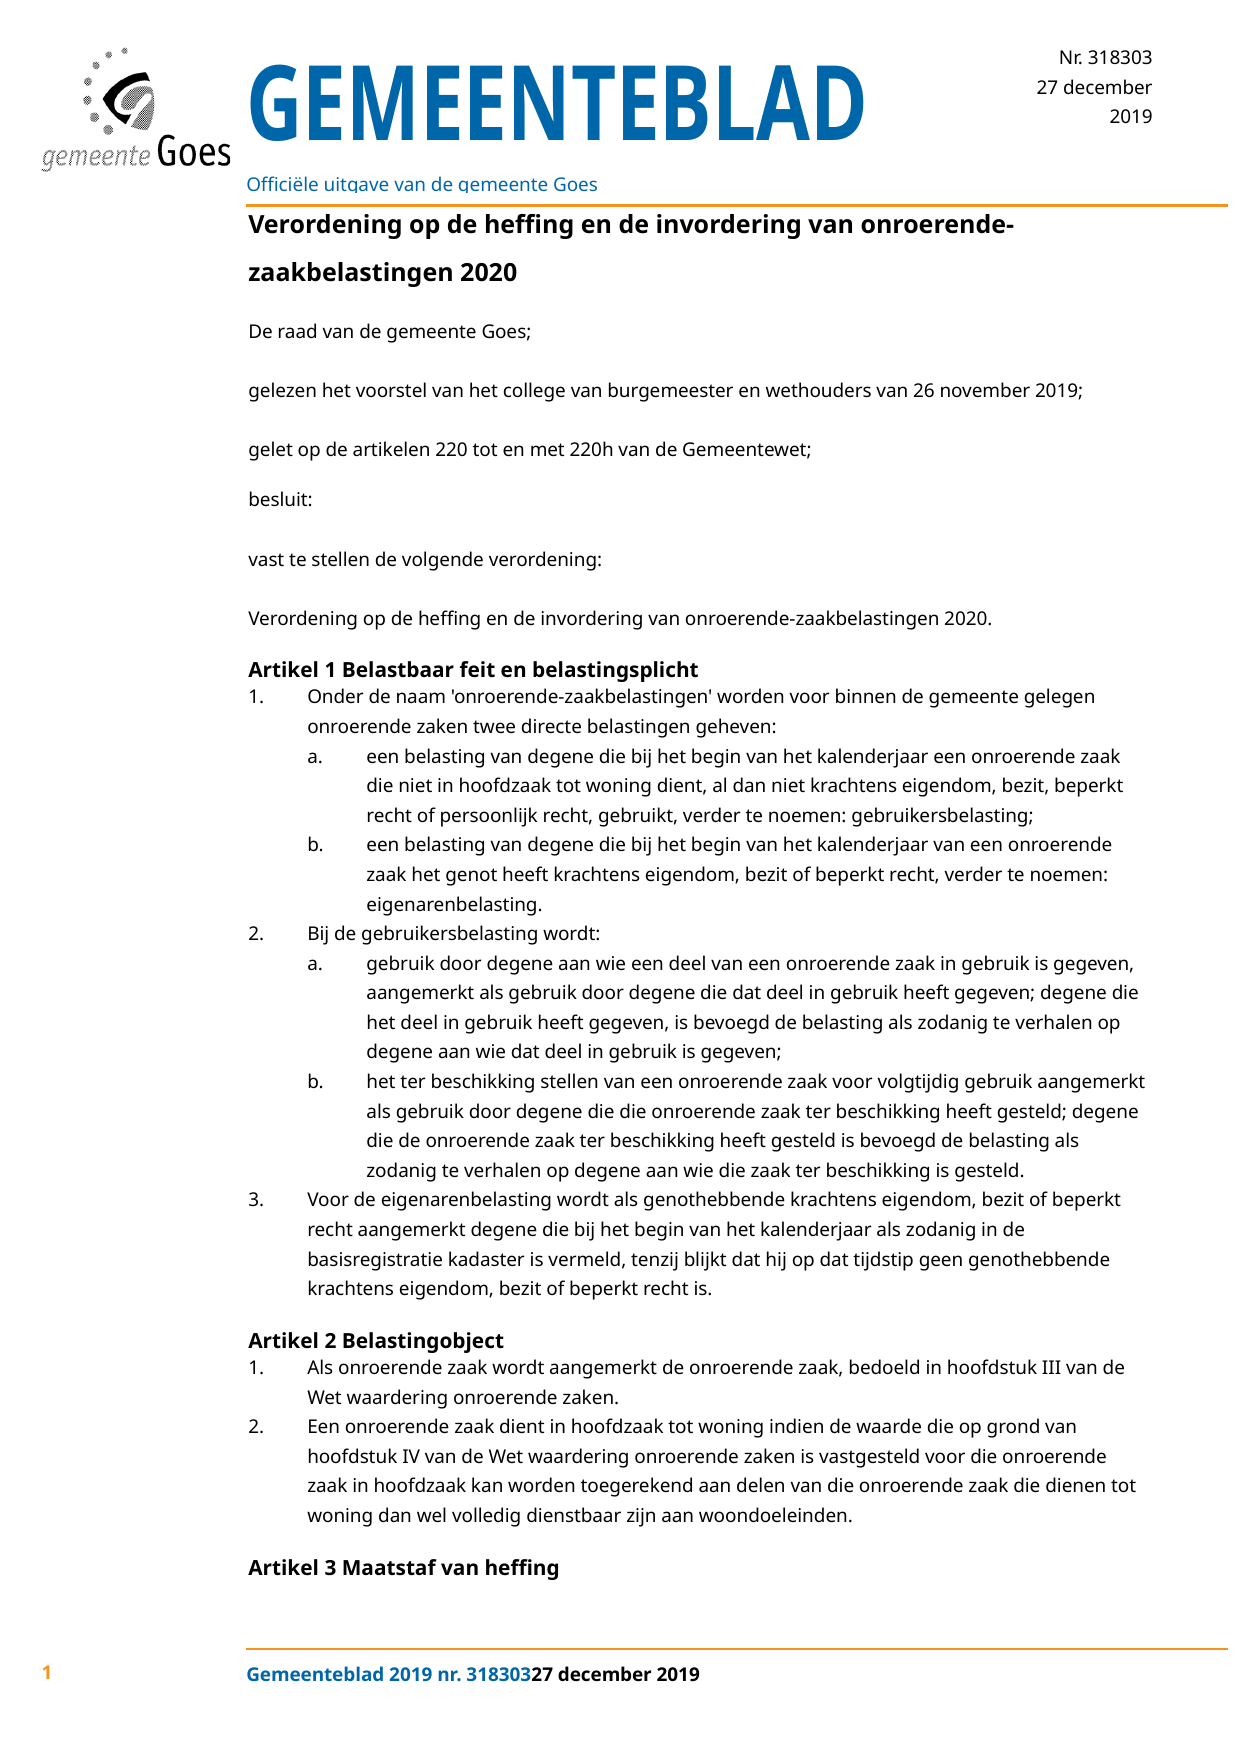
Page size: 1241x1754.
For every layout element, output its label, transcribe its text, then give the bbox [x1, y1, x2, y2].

text besluit: [248, 487, 1152, 512]
list Een onroerende zaak dient in hoofdzaak tot woning indien de waarde die op grond van hoofdstuk IV van de Wet waardering onroerende zaken is vastgesteld voor die onroerende zaak in hoofdzaak kan worden toegerekend aan delen van die onroerende zaak die dienen tot woning dan wel volledig dienstbaar zijn aan woondoeleinden. [248, 1413, 1152, 1528]
text Verordening op de heffing en de invordering van onroerende-zaakbelastingen 2020. [248, 605, 1152, 631]
text Verordening op de heffing en de invordering van onroerende-zaakbelastingen 2020 [248, 207, 1152, 288]
text De raad van de gemeente Goes; [248, 318, 1152, 344]
list het ter beschikking stellen van een onroerende zaak voor volgtijdig gebruik aangemerkt als gebruik door degene die die onroerende zaak ter beschikking heeft gesteld; degene die de onroerende zaak ter beschikking heeft gesteld is bevoegd de belasting als zodanig te verhalen op degene aan wie die zaak ter beschikking is gesteld. [307, 1068, 1152, 1183]
text gelet op de artikelen 220 tot en met 220h van de Gemeentewet; [248, 436, 1152, 462]
list Voor de eigenarenbelasting wordt als genothebbende krachtens eigendom, bezit of beperkt recht aangemerkt degene die bij het begin van het kalenderjaar als zodanig in de basisregistratie kadaster is vermeld, tenzij blijkt dat hij op dat tijdstip geen genothebbende krachtens eigendom, bezit of beperkt recht is. [248, 1187, 1152, 1301]
list een belasting van degene die bij het begin van het kalenderjaar van een onroerende zaak het genot heeft krachtens eigendom, bezit of beperkt recht, verder te noemen: eigenarenbelasting. [307, 832, 1152, 917]
list gebruik door degene aan wie een deel van een onroerende zaak in gebruik is gegeven, aangemerkt als gebruik door degene die dat deel in gebruik heeft gegeven; degene die het deel in gebruik heeft gegeven, is bevoegd de belasting als zodanig te verhalen op degene aan wie dat deel in gebruik is gegeven; [307, 950, 1152, 1064]
list een belasting van degene die bij het begin van het kalenderjaar een onroerende zaak die niet in hoofdzaak tot woning dient, al dan niet krachtens eigendom, bezit, beperkt recht of persoonlijk recht, gebruikt, verder te noemen: gebruikersbelasting; [307, 743, 1152, 828]
text Artikel 2 Belastingobject [248, 1326, 1152, 1354]
text gelezen het voorstel van het college van burgemeester en wethouders van 26 november 2019; [248, 377, 1152, 403]
text Artikel 3 Maatstaf van heffing [248, 1553, 1152, 1581]
list Onder de naam 'onroerende-zaakbelastingen' worden voor binnen de gemeente gelegen onroerende zaken twee directe belastingen geheven: [248, 684, 1152, 739]
text vast te stellen de volgende verordening: [248, 546, 1152, 571]
list Bij de gebruikersbelasting wordt: [248, 920, 1152, 946]
picture [41, 47, 231, 172]
text Artikel 1 Belastbaar feit en belastingsplicht [248, 655, 1152, 684]
list Als onroerende zaak wordt aangemerkt de onroerende zaak, bedoeld in hoofdstuk III van de Wet waardering onroerende zaken. [248, 1354, 1152, 1409]
